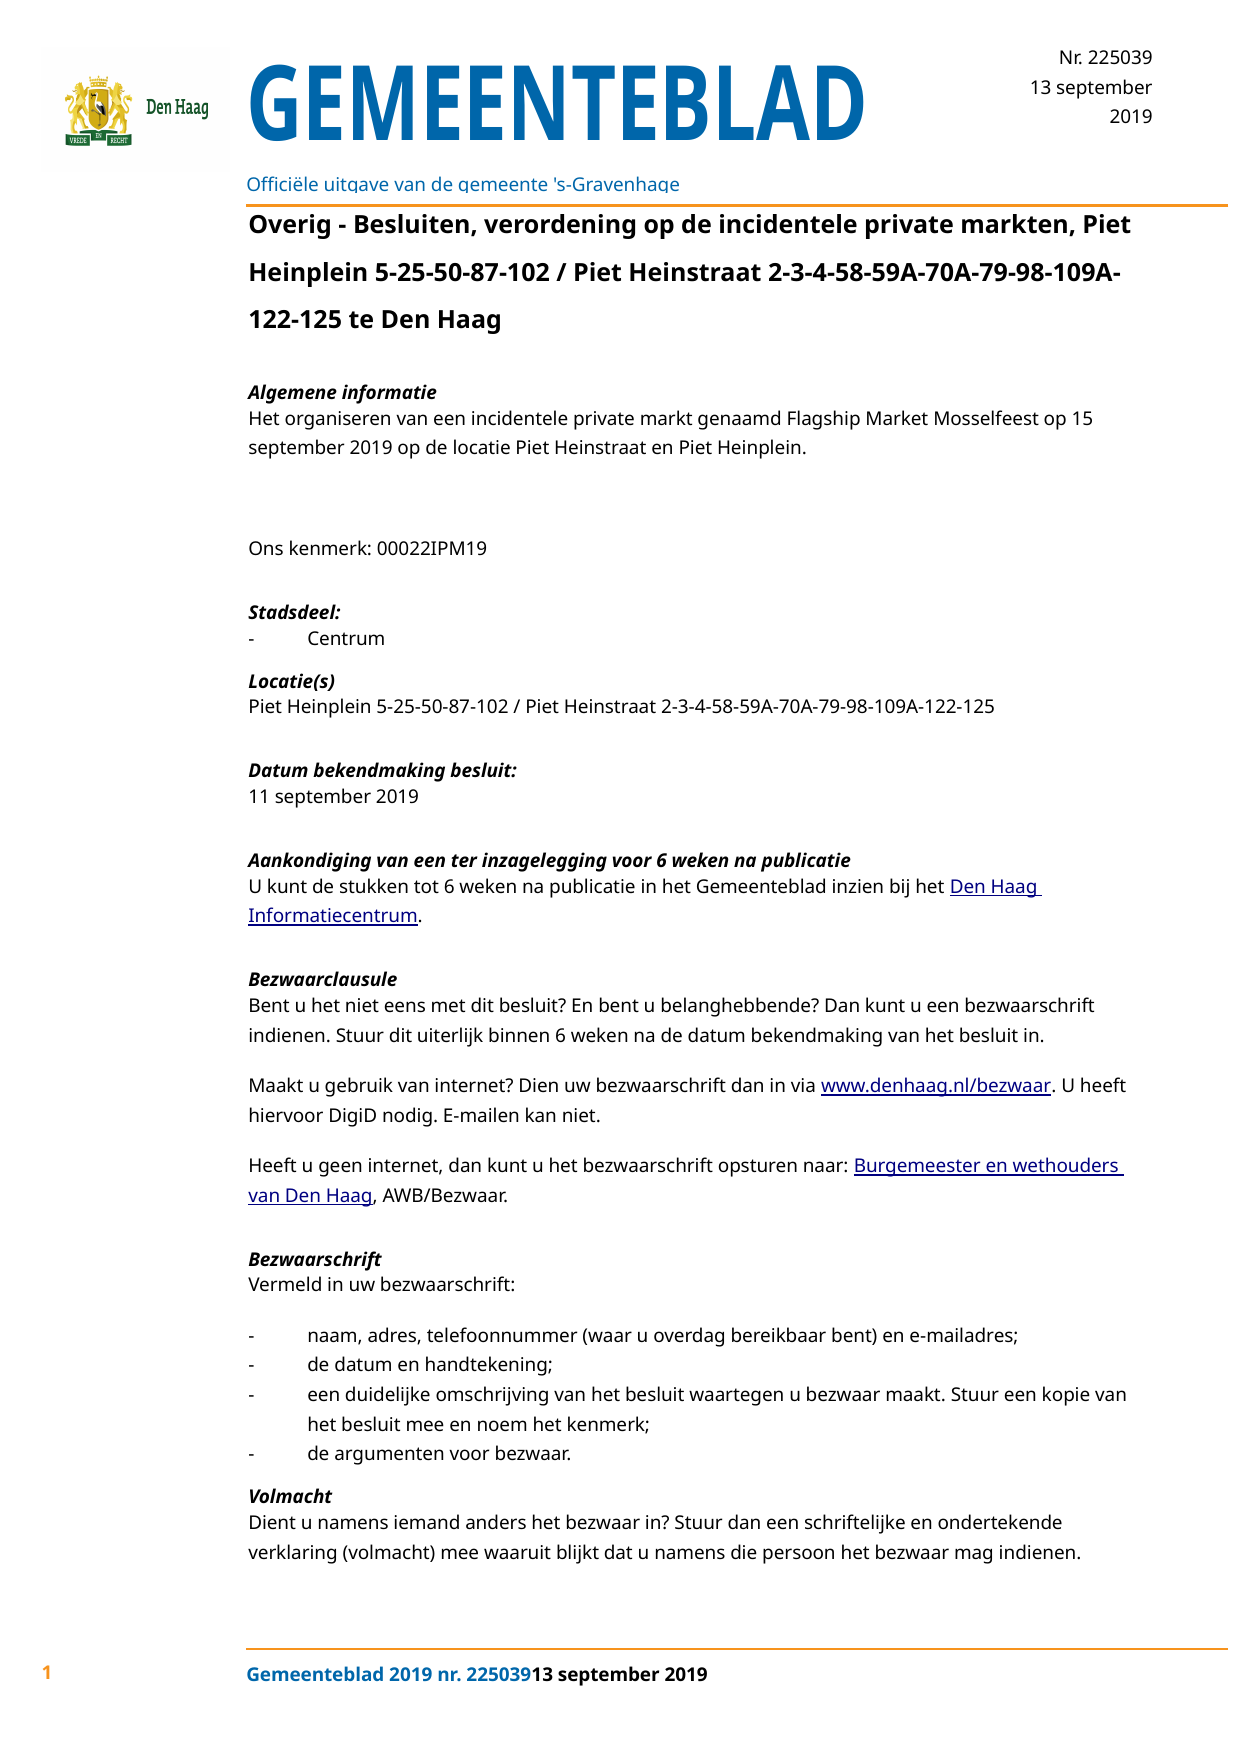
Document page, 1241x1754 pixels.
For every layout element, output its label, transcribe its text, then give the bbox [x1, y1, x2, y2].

text Bezwaarschrift [248, 1246, 1152, 1272]
text Heeft u geen internet, dan kunt u het bezwaarschrift opsturen naar: Burgemeester en wethouders van Den Haag, AWB/Bezwaar. [248, 1152, 1152, 1208]
text Overig - Besluiten, verordening op de incidentele private markten, Piet Heinplein 5-25-50-87-102 / Piet Heinstraat 2-3-4-58-59A-70A-79-98-109A-122-125 te Den Haag [248, 207, 1152, 336]
text Aankondiging van een ter inzagelegging voor 6 weken na publicatie [248, 847, 1152, 873]
text U kunt de stukken tot 6 weken na publicatie in het Gemeenteblad inzien bij het Den Haag Informatiecentrum. [248, 873, 1152, 928]
text Volmacht [248, 1483, 1152, 1509]
list een duidelijke omschrijving van het besluit waartegen u bezwaar maakt. Stuur een kopie van het besluit mee en noem het kenmerk; [248, 1381, 1152, 1437]
text Datum bekendmaking besluit: [248, 758, 1152, 783]
text Algemene informatie [248, 379, 1152, 405]
text Stadsdeel: [248, 599, 1152, 625]
text 11 september 2019 [248, 783, 1152, 809]
text Bent u het niet eens met dit besluit? En bent u belanghebbende? Dan kunt u een bezwaarschrift indienen. Stuur dit uiterlijk binnen 6 weken na de datum bekendmaking van het besluit in. [248, 992, 1152, 1048]
text Locatie(s) [248, 668, 1152, 694]
text Maakt u gebruik van internet? Dien uw bezwaarschrift dan in via www.denhaag.nl/bezwaar. U heeft hiervoor DigiD nodig. E-mailen kan niet. [248, 1072, 1152, 1128]
list de datum en handtekening; [248, 1352, 1152, 1377]
text Vermeld in uw bezwaarschrift: [248, 1272, 1152, 1297]
picture [41, 47, 231, 172]
list Centrum [248, 625, 1152, 651]
text Piet Heinplein 5-25-50-87-102 / Piet Heinstraat 2-3-4-58-59A-70A-79-98-109A-122-125 [248, 694, 1152, 719]
text Dient u namens iemand anders het bezwaar in? Stuur dan een schriftelijke en ondertekende verklaring (volmacht) mee waaruit blijkt dat u namens die persoon het bezwaar mag indienen. [248, 1509, 1152, 1564]
text Ons kenmerk: 00022IPM19 [248, 535, 1152, 561]
text Het organiseren van een incidentele private markt genaamd Flagship Market Mosselfeest op 15 september 2019 op de locatie Piet Heinstraat en Piet Heinplein. [248, 405, 1152, 460]
list de argumenten voor bezwaar. [248, 1440, 1152, 1466]
text Bezwaarclausule [248, 967, 1152, 992]
list naam, adres, telefoonnummer (waar u overdag bereikbaar bent) en e-mailadres; [248, 1322, 1152, 1348]
